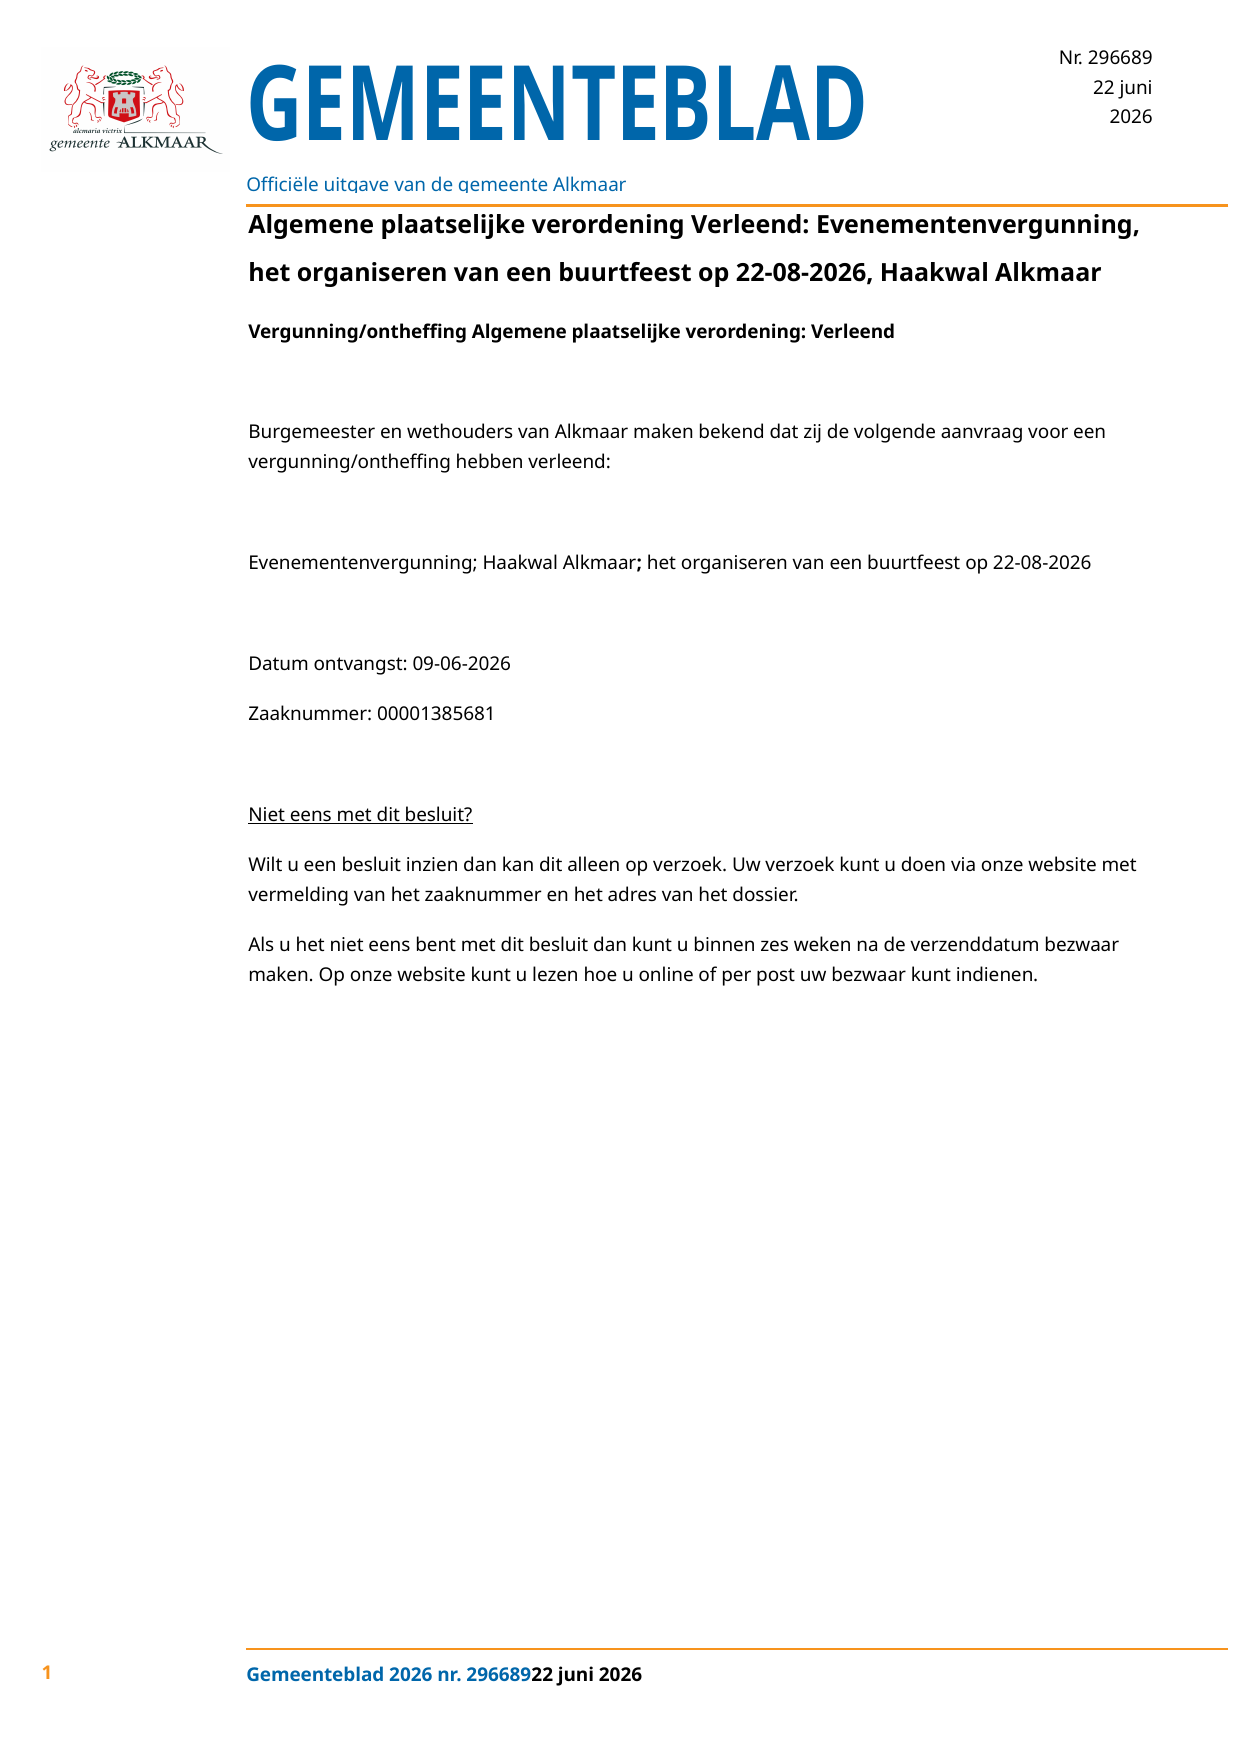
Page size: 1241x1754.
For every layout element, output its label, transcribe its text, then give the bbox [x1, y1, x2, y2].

text Algemene plaatselijke verordening Verleend: Evenementenvergunning, het organiseren van een buurtfeest op 22-08-2026, Haakwal Alkmaar [248, 207, 1152, 288]
text Vergunning/ontheffing Algemene plaatselijke verordening: Verleend [248, 318, 1152, 344]
text Wilt u een besluit inzien dan kan dit alleen op verzoek. Uw verzoek kunt u doen via onze website met vermelding van het zaaknummer en het adres van het dossier. [248, 852, 1152, 907]
text Evenementenvergunning; Haakwal Alkmaar; het organiseren van een buurtfeest op 22-08-2026 [248, 549, 1152, 575]
text Niet eens met dit besluit? [248, 801, 1152, 827]
text Als u het niet eens bent met dit besluit dan kunt u binnen zes weken na de verzenddatum bezwaar maken. Op onze website kunt u lezen hoe u online of per post uw bezwaar kunt indienen. [248, 932, 1152, 987]
picture [41, 47, 231, 172]
text Burgemeester en wethouders van Alkmaar maken bekend dat zij de volgende aanvraag voor een vergunning/ontheffing hebben verleend: [248, 419, 1152, 474]
text Datum ontvangst: 09-06-2026 [248, 650, 1152, 676]
text Zaaknummer: 00001385681 [248, 700, 1152, 726]
